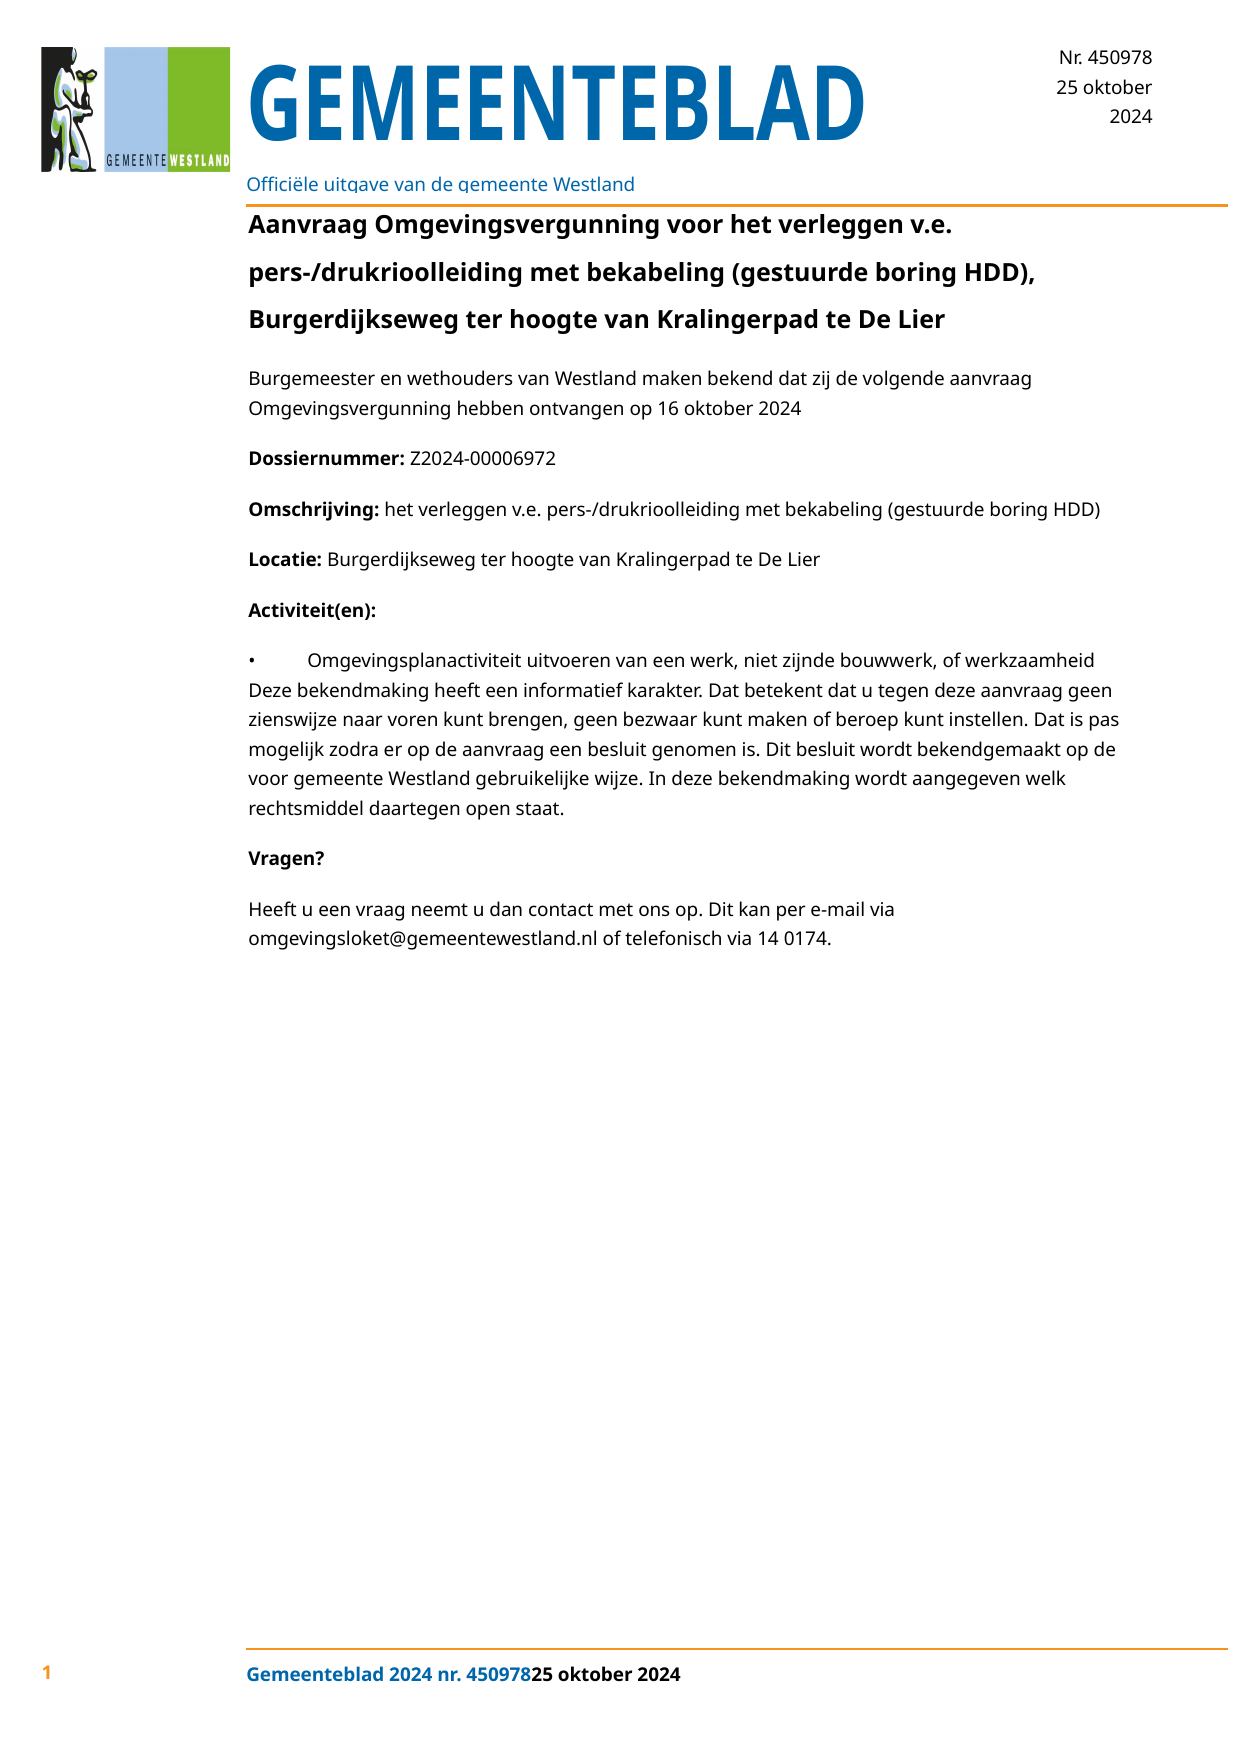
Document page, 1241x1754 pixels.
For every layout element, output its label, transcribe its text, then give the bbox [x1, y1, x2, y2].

text Deze bekendmaking heeft een informatief karakter. Dat betekent dat u tegen deze aanvraag geen zienswijze naar voren kunt brengen, geen bezwaar kunt maken of beroep kunt instellen. Dat is pas mogelijk zodra er op de aanvraag een besluit genomen is. Dit besluit wordt bekendgemaakt op de voor gemeente Westland gebruikelijke wijze. In deze bekendmaking wordt aangegeven welk rechtsmiddel daartegen open staat. [248, 677, 1152, 821]
picture [41, 47, 231, 172]
list Omgevingsplanactiviteit uitvoeren van een werk, niet zijnde bouwwerk, of werkzaamheid [248, 647, 1152, 673]
text Dossiernummer: Z2024-00006972 [248, 446, 1152, 471]
text Aanvraag Omgevingsvergunning voor het verleggen v.e. pers-/drukrioolleiding met bekabeling (gestuurde boring HDD), Burgerdijkseweg ter hoogte van Kralingerpad te De Lier [248, 207, 1152, 336]
text Heeft u een vraag neemt u dan contact met ons op. Dit kan per e-mail via omgevingsloket@gemeentewestland.nl of telefonisch via 14 0174. [248, 896, 1152, 951]
text Locatie: Burgerdijkseweg ter hoogte van Kralingerpad te De Lier [248, 546, 1152, 572]
text Activiteit(en): [248, 597, 1152, 622]
text Burgemeester en wethouders van Westland maken bekend dat zij de volgende aanvraag Omgevingsvergunning hebben ontvangen op 16 oktober 2024 [248, 366, 1152, 421]
text Omschrijving: het verleggen v.e. pers-/drukrioolleiding met bekabeling (gestuurde boring HDD) [248, 496, 1152, 522]
text Vragen? [248, 846, 1152, 871]
